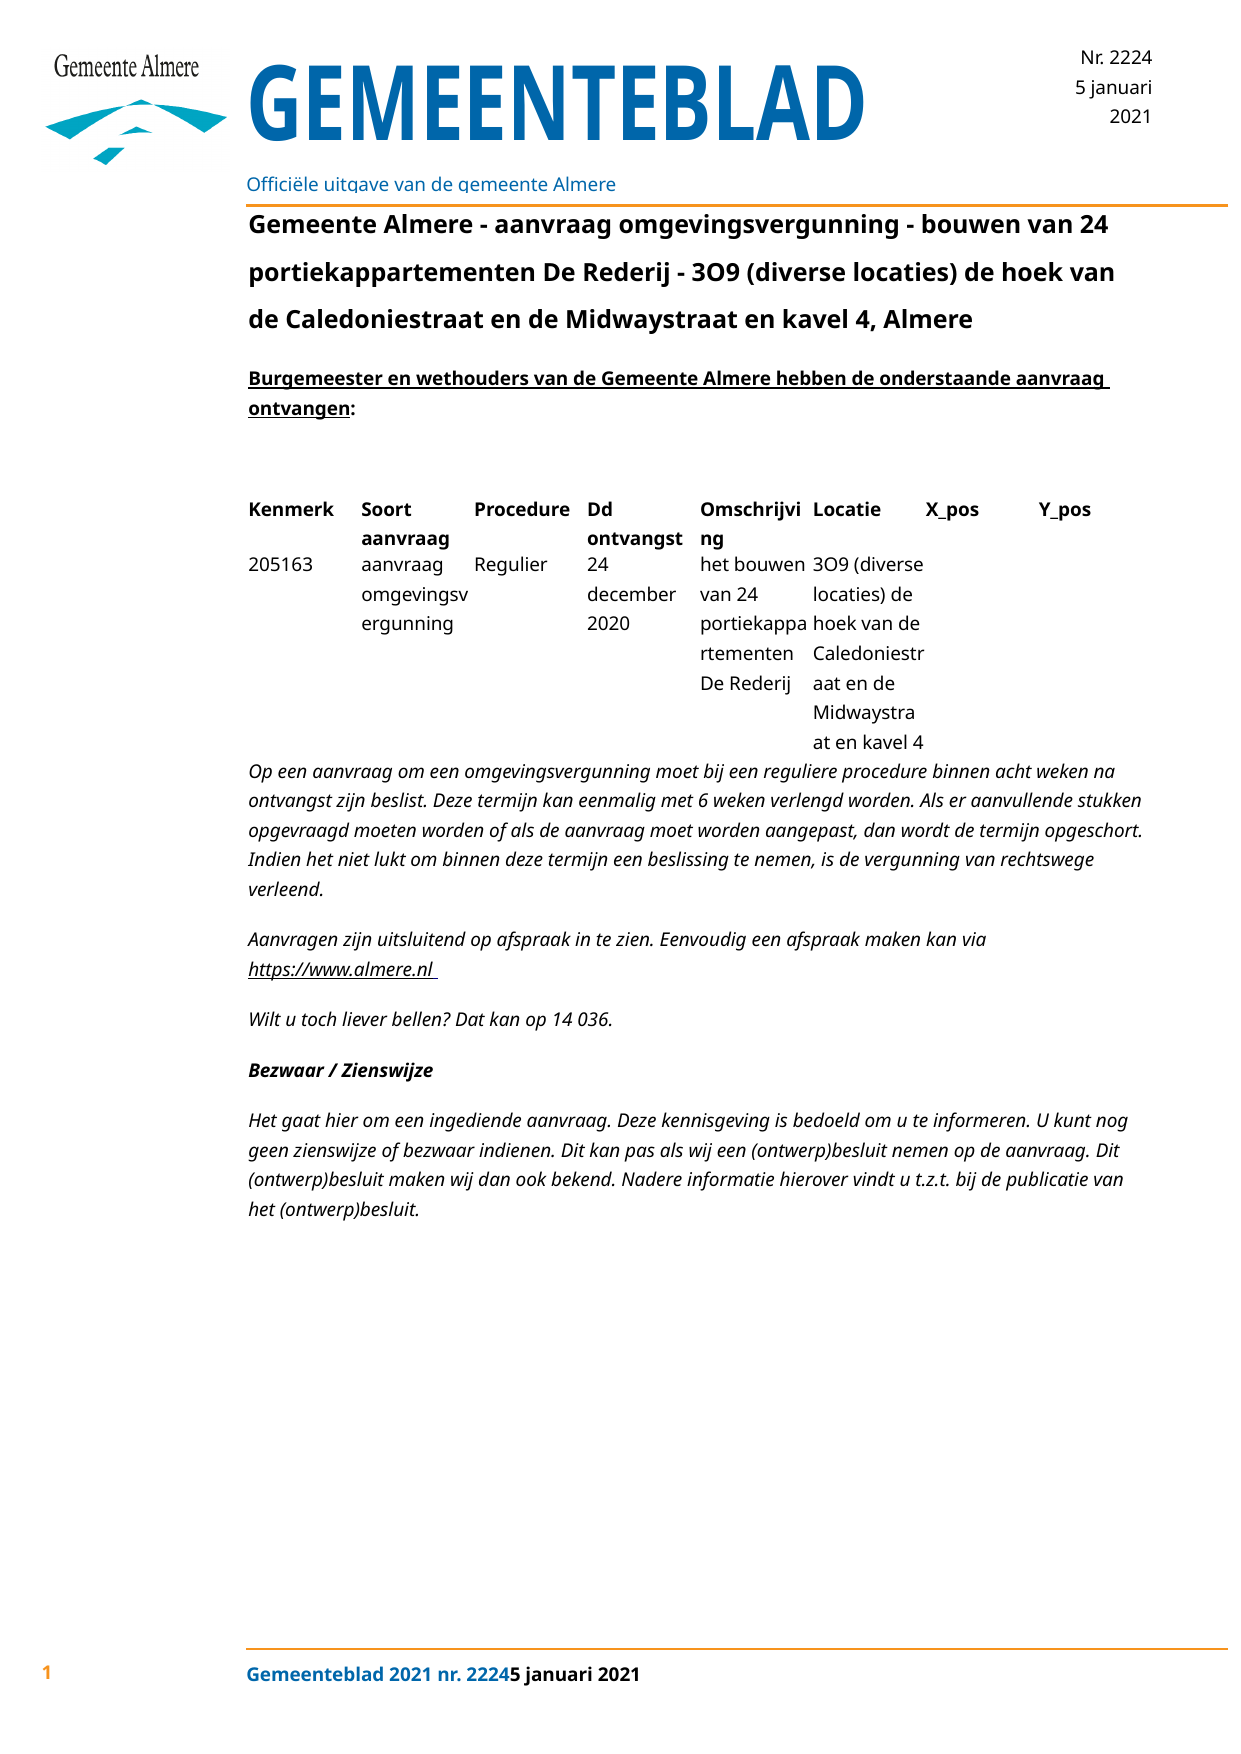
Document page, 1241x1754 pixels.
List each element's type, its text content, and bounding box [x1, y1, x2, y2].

text Gemeente Almere - aanvraag omgevingsvergunning - bouwen van 24 portiekappartementen De Rederij - 3O9 (diverse locaties) de hoek van de Caledoniestraat en de Midwaystraat en kavel 4, Almere [248, 207, 1152, 336]
table_cell aanvraag omgevingsvergunning [361, 551, 474, 754]
table_cell het bouwen van 24 portiekappartementen De Rederij [700, 551, 813, 754]
table_header Locatie [813, 496, 926, 551]
table_header Soort aanvraag [361, 496, 474, 551]
text Het gaat hier om een ingediende aanvraag. Deze kennisgeving is bedoeld om u te informeren. U kunt nog geen zienswijze of bezwaar indienen. Dit kan pas als wij een (ontwerp)besluit nemen op de aanvraag. Dit (ontwerp)besluit maken wij dan ook bekend. Nadere informatie hierover vindt u t.z.t. bij de publicatie van het (ontwerp)besluit. [248, 1107, 1152, 1222]
table_cell 24 december 2020 [587, 551, 700, 754]
text Op een aanvraag om een omgevingsvergunning moet bij een reguliere procedure binnen acht weken na ontvangst zijn beslist. Deze termijn kan eenmalig met 6 weken verlengd worden. Als er aanvullende stukken opgevraagd moeten worden of als de aanvraag moet worden aangepast, dan wordt de termijn opgeschort. Indien het niet lukt om binnen deze termijn een beslissing te nemen, is de vergunning van rechtswege verleend. [248, 758, 1152, 902]
text Burgemeester en wethouders van de Gemeente Almere hebben de onderstaande aanvraag ontvangen: [248, 366, 1152, 421]
picture [41, 47, 231, 172]
text Bezwaar / Zienswijze [248, 1057, 1152, 1083]
table_cell 3O9 (diverse locaties) de hoek van de Caledoniestraat en de Midwaystraat en kavel 4 [813, 551, 926, 754]
table_cell 205163 [248, 551, 361, 754]
table_header X_pos [926, 496, 1038, 551]
table_cell Regulier [474, 551, 587, 754]
text Aanvragen zijn uitsluitend op afspraak in te zien. Eenvoudig een afspraak maken kan via https://www.almere.nl [248, 927, 1152, 982]
table_header Dd ontvangst [587, 496, 700, 551]
table_header Y_pos [1039, 496, 1152, 551]
table_header Omschrijving [700, 496, 813, 551]
table_header Kenmerk [248, 496, 361, 551]
table_cell [1039, 551, 1152, 754]
table_cell [926, 551, 1038, 754]
text Wilt u toch liever bellen? Dat kan op 14 036. [248, 1007, 1152, 1032]
table_header Procedure [474, 496, 587, 551]
